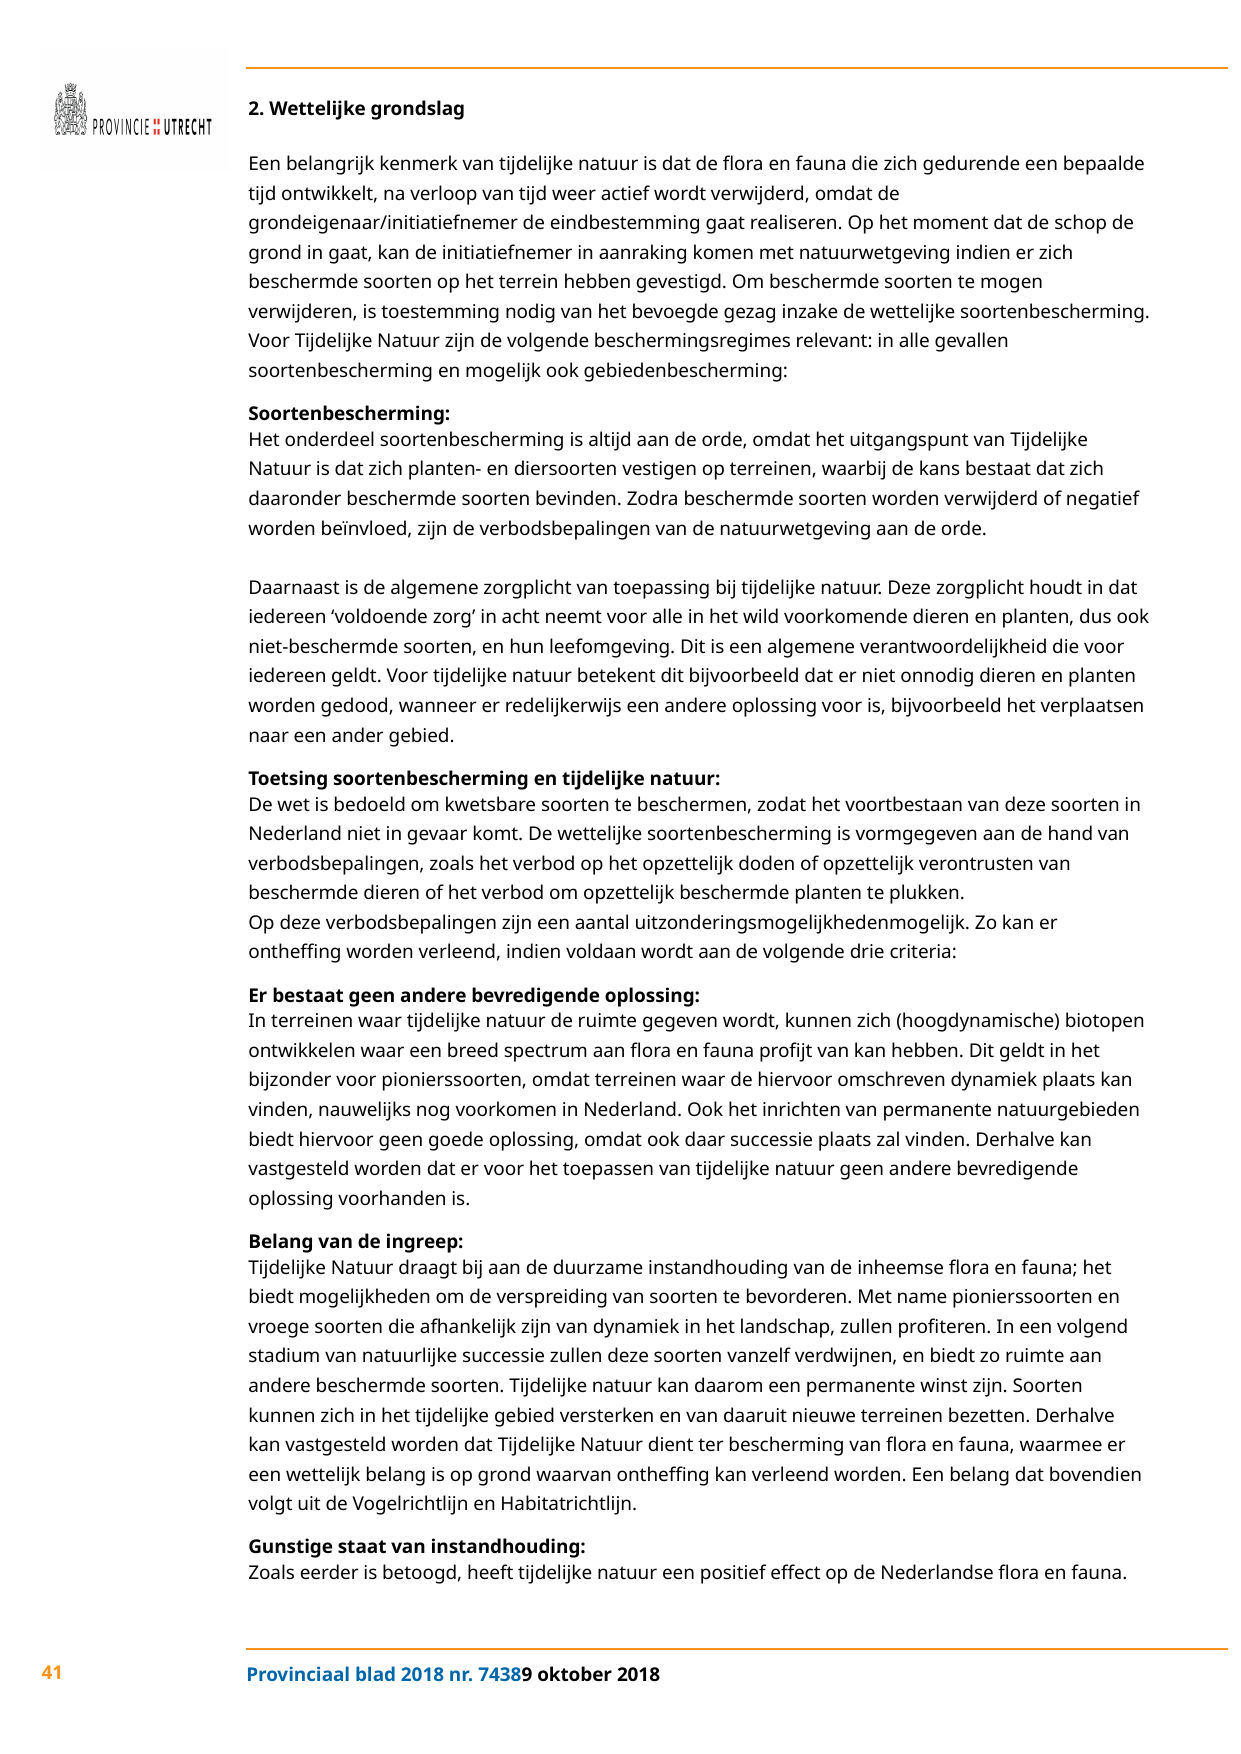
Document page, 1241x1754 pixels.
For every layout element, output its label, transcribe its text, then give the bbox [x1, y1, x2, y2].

text Zoals eerder is betoogd, heeft tijdelijke natuur een positief effect op de Nederlandse flora en fauna. [248, 1559, 1152, 1585]
text Tijdelijke Natuur draagt bij aan de duurzame instandhouding van de inheemse flora en fauna; het biedt mogelijkheden om de verspreiding van soorten te bevorderen. Met name pionierssoorten en vroege soorten die afhankelijk zijn van dynamiek in het landschap, zullen profiteren. In een volgend stadium van natuurlijke successie zullen deze soorten vanzelf verdwijnen, en biedt zo ruimte aan andere beschermde soorten. Tijdelijke natuur kan daarom een permanente winst zijn. Soorten kunnen zich in het tijdelijke gebied versterken en van daaruit nieuwe terreinen bezetten. Derhalve kan vastgesteld worden dat Tijdelijke Natuur dient ter bescherming van flora en fauna, waarmee er een wettelijk belang is op grond waarvan ontheffing kan verleend worden. Een belang dat bovendien volgt uit de Vogelrichtlijn en Habitatrichtlijn. [248, 1254, 1152, 1516]
text In terreinen waar tijdelijke natuur de ruimte gegeven wordt, kunnen zich (hoogdynamische) biotopen ontwikkelen waar een breed spectrum aan flora en fauna profijt van kan hebben. Dit geldt in het bijzonder voor pionierssoorten, omdat terreinen waar de hiervoor omschreven dynamiek plaats kan vinden, nauwelijks nog voorkomen in Nederland. Ook het inrichten van permanente natuurgebieden biedt hiervoor geen goede oplossing, omdat ook daar successie plaats zal vinden. Derhalve kan vastgesteld worden dat er voor het toepassen van tijdelijke natuur geen andere bevredigende oplossing voorhanden is. [248, 1007, 1152, 1211]
text Daarnaast is de algemene zorgplicht van toepassing bij tijdelijke natuur. Deze zorgplicht houdt in dat iedereen ‘voldoende zorg’ in acht neemt voor alle in het wild voorkomende dieren en planten, dus ook niet-beschermde soorten, en hun leefomgeving. Dit is een algemene verantwoordelijkheid die voor iedereen geldt. Voor tijdelijke natuur betekent dit bijvoorbeeld dat er niet onnodig dieren en planten worden gedood, wanneer er redelijkerwijs een andere oplossing voor is, bijvoorbeeld het verplaatsen naar een ander gebied. [248, 574, 1152, 748]
text Voor Tijdelijke Natuur zijn de volgende beschermingsregimes relevant: in alle gevallen soortenbescherming en mogelijk ook gebiedenbescherming: [248, 328, 1152, 383]
text Op deze verbodsbepalingen zijn een aantal uitzonderingsmogelijkhedenmogelijk. Zo kan er ontheffing worden verleend, indien voldaan wordt aan de volgende drie criteria: [248, 909, 1152, 964]
text Toetsing soortenbescherming en tijdelijke natuur: [248, 765, 1152, 791]
text Soortenbescherming: [248, 400, 1152, 426]
text Belang van de ingreep: [248, 1228, 1152, 1254]
text Gunstige staat van instandhouding: [248, 1534, 1152, 1559]
text 2. Wettelijke grondslag [248, 95, 1152, 121]
text Een belangrijk kenmerk van tijdelijke natuur is dat de flora en fauna die zich gedurende een bepaalde tijd ontwikkelt, na verloop van tijd weer actief wordt verwijderd, omdat de grondeigenaar/initiatiefnemer de eindbestemming gaat realiseren. Op het moment dat de schop de grond in gaat, kan de initiatiefnemer in aanraking komen met natuurwetgeving indien er zich beschermde soorten op het terrein hebben gevestigd. Om beschermde soorten te mogen verwijderen, is toestemming nodig van het bevoegde gezag inzake de wettelijke soortenbescherming. [248, 150, 1152, 324]
text Er bestaat geen andere bevredigende oplossing: [248, 982, 1152, 1007]
text De wet is bedoeld om kwetsbare soorten te beschermen, zodat het voortbestaan van deze soorten in Nederland niet in gevaar komt. De wettelijke soortenbescherming is vormgegeven aan de hand van verbodsbepalingen, zoals het verbod op het opzettelijk doden of opzettelijk verontrusten van beschermde dieren of het verbod om opzettelijk beschermde planten te plukken. [248, 791, 1152, 905]
text Het onderdeel soortenbescherming is altijd aan de orde, omdat het uitgangspunt van Tijdelijke Natuur is dat zich planten- en diersoorten vestigen op terreinen, waarbij de kans bestaat dat zich daaronder beschermde soorten bevinden. Zodra beschermde soorten worden verwijderd of negatief worden beïnvloed, zijn de verbodsbepalingen van de natuurwetgeving aan de orde. [248, 426, 1152, 541]
picture [41, 47, 231, 172]
